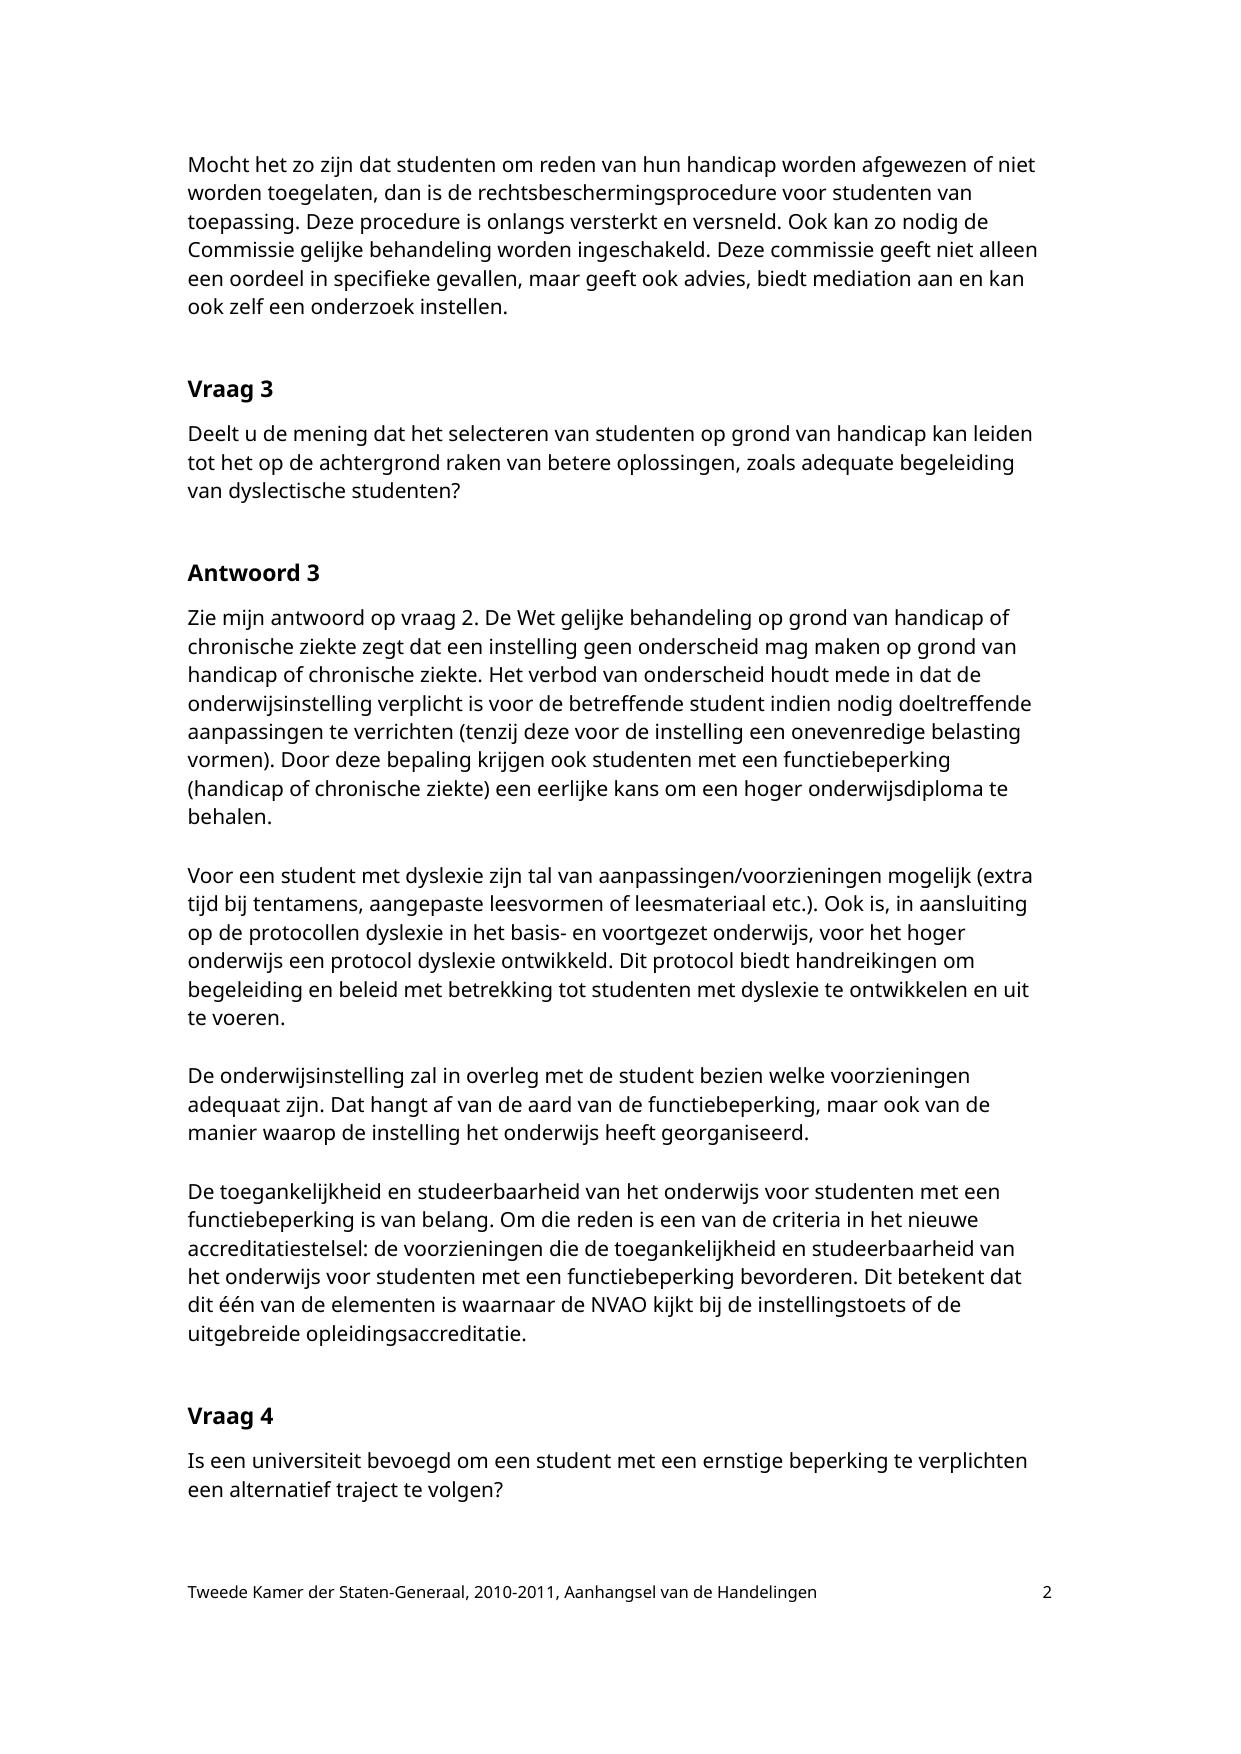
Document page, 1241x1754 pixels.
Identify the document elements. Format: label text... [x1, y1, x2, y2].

text De onderwijsinstelling zal in overleg met de student bezien welke voorzieningen adequaat zijn. Dat hangt af van de aard van de functiebeperking, maar ook van de manier waarop de instelling het onderwijs heeft georganiseerd. [187, 1062, 1053, 1147]
text Is een universiteit bevoegd om een student met een ernstige beperking te verplichten een alternatief traject te volgen? [187, 1446, 1053, 1503]
subtitle Vraag 3 [187, 373, 1053, 404]
text Mocht het zo zijn dat studenten om reden van hun handicap worden afgewezen of niet worden toegelaten, dan is de rechtsbeschermingsprocedure voor studenten van toepassing. Deze procedure is onlangs versterkt en versneld. Ook kan zo nodig de Commissie gelijke behandeling worden ingeschakeld. Deze commissie geeft niet alleen een oordeel in specifieke gevallen, maar geeft ook advies, biedt mediation aan en kan ook zelf een onderzoek instellen. [187, 150, 1053, 321]
text De toegankelijkheid en studeerbaarheid van het onderwijs voor studenten met een functiebeperking is van belang. Om die reden is een van de criteria in het nieuwe accreditatiestelsel: de voorzieningen die de toegankelijkheid en studeerbaarheid van het onderwijs voor studenten met een functiebeperking bevorderen. Dit betekent dat dit één van de elementen is waarnaar de NVAO kijkt bij de instellingstoets of de uitgebreide opleidingsaccreditatie. [187, 1177, 1053, 1347]
subtitle Vraag 4 [187, 1400, 1053, 1431]
text Voor een student met dyslexie zijn tal van aanpassingen/voorzieningen mogelijk (extra tijd bij tentamens, aangepaste leesvormen of leesmateriaal etc.). Ook is, in aansluiting op de protocollen dyslexie in het basis- en voortgezet onderwijs, voor het hoger onderwijs een protocol dyslexie ontwikkeld. Dit protocol biedt handreikingen om begeleiding en beleid met betrekking tot studenten met dyslexie te ontwikkelen en uit te voeren. [187, 861, 1053, 1032]
text Zie mijn antwoord op vraag 2. De Wet gelijke behandeling op grond van handicap of chronische ziekte zegt dat een instelling geen onderscheid mag maken op grond van handicap of chronische ziekte. Het verbod van onderscheid houdt mede in dat de onderwijsinstelling verplicht is voor de betreffende student indien nodig doeltreffende aanpassingen te verrichten (tenzij deze voor de instelling een onevenredige belasting vormen). Door deze bepaling krijgen ook studenten met een functiebeperking (handicap of chronische ziekte) een eerlijke kans om een hoger onderwijsdiploma te behalen. [187, 603, 1053, 831]
text Deelt u de mening dat het selecteren van studenten op grond van handicap kan leiden tot het op de achtergrond raken van betere oplossingen, zoals adequate begeleiding van dyslectische studenten? [187, 419, 1053, 505]
subtitle Antwoord 3 [187, 557, 1053, 588]
